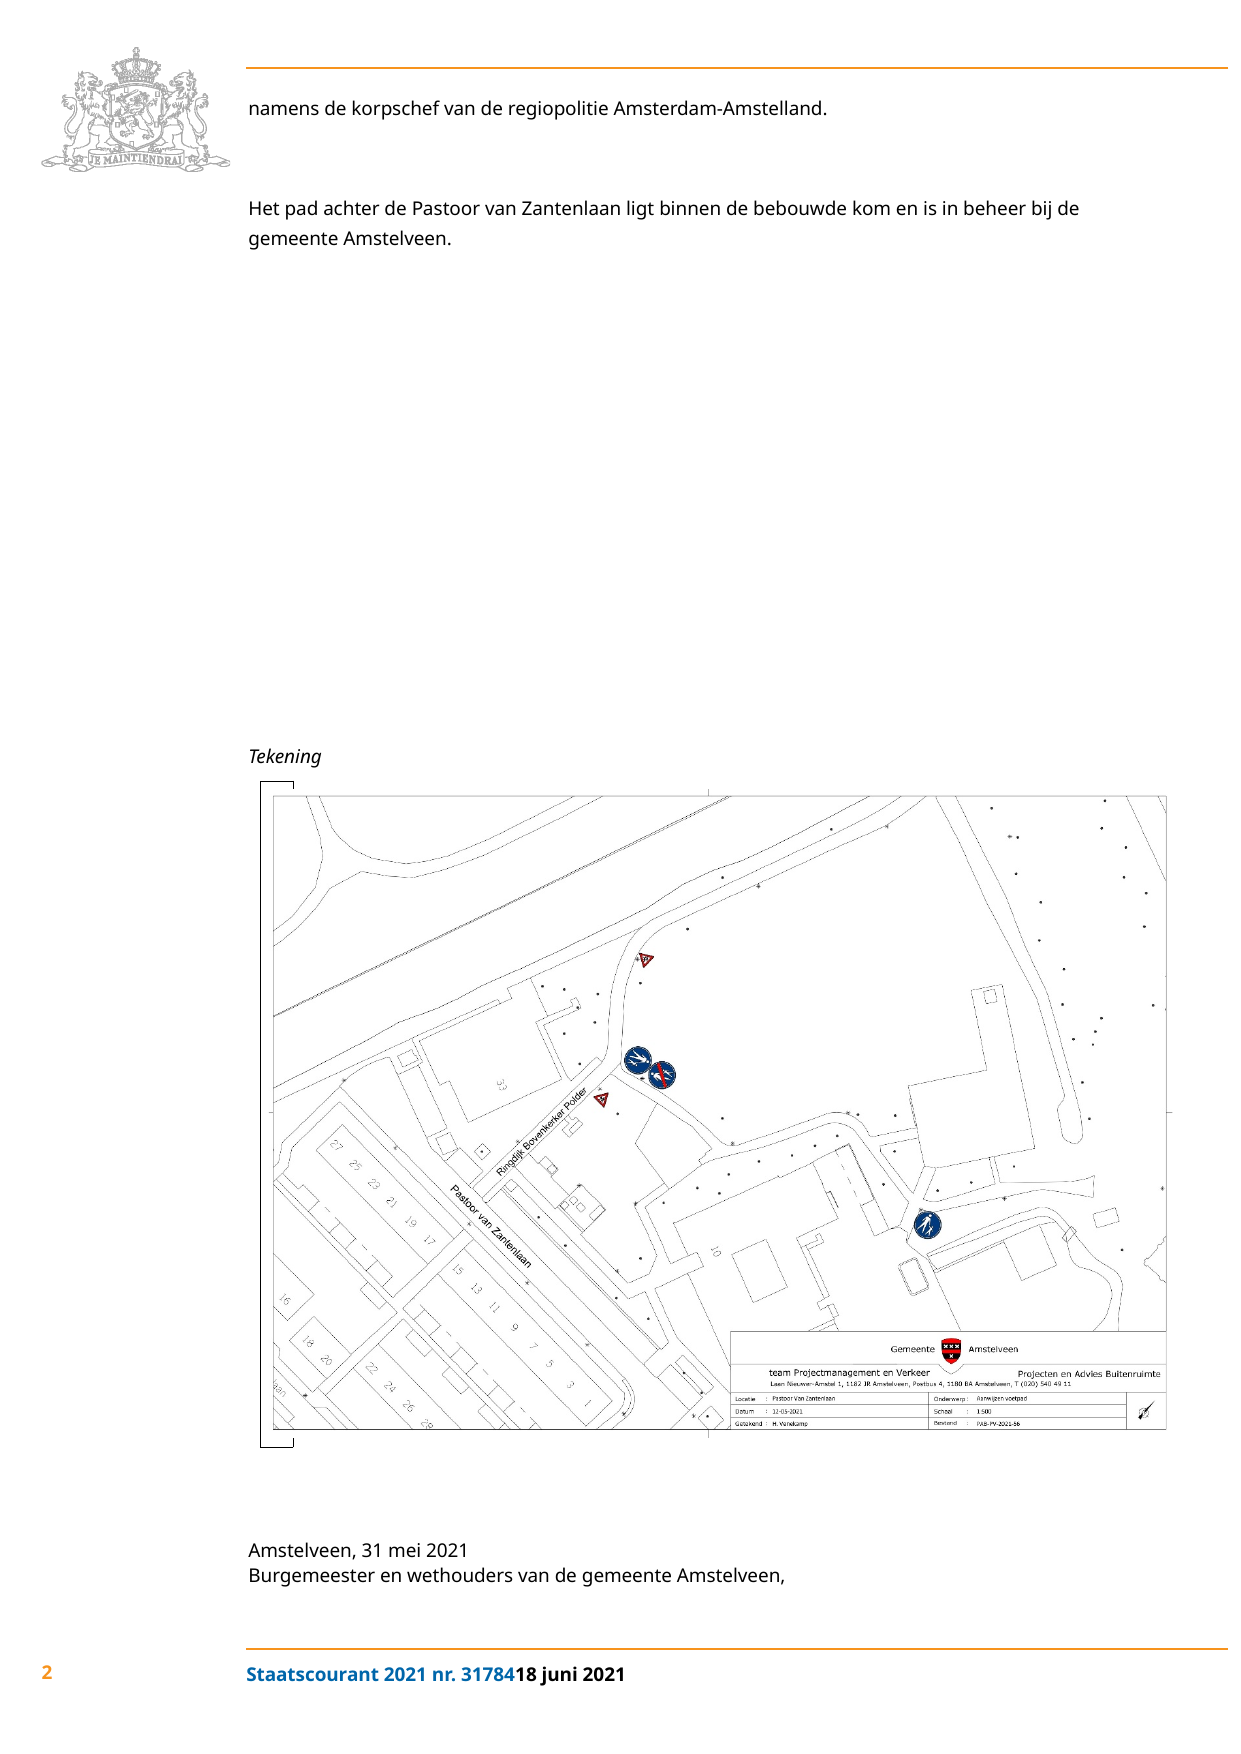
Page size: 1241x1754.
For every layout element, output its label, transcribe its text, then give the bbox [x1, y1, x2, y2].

picture [41, 47, 231, 172]
picture [268, 789, 1173, 1438]
text Tekening [248, 743, 1152, 769]
text namens de korpschef van de regiopolitie Amsterdam-Amstelland. [248, 95, 1152, 121]
text Amstelveen, 31 mei 2021 [248, 1537, 1152, 1562]
text Het pad achter de Pastoor van Zantenlaan ligt binnen de bebouwde kom en is in beheer bij de gemeente Amstelveen. [248, 196, 1152, 251]
text Burgemeester en wethouders van de gemeente Amstelveen, [248, 1562, 1152, 1588]
